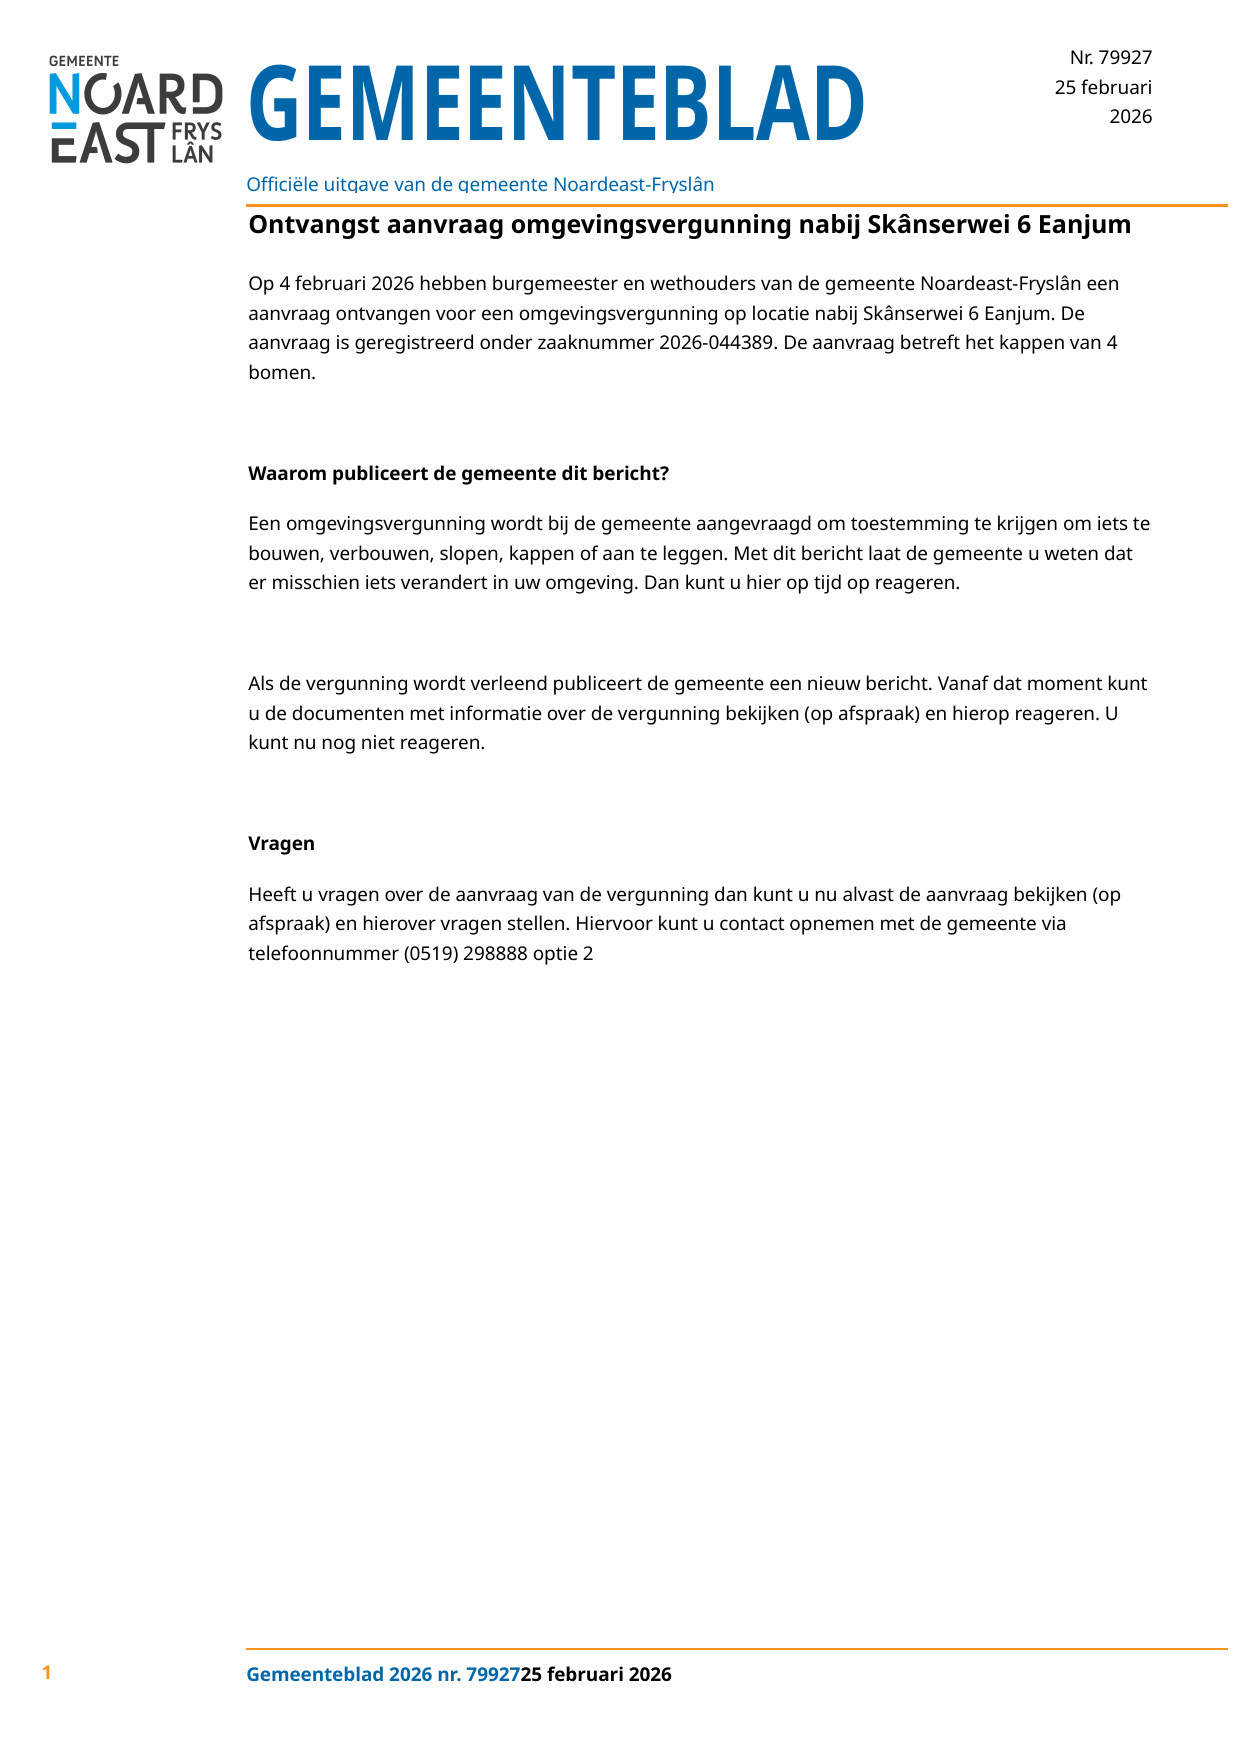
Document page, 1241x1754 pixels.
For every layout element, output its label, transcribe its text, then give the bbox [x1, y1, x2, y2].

text Heeft u vragen over de aanvraag van de vergunning dan kunt u nu alvast de aanvraag bekijken (op afspraak) en hierover vragen stellen. Hiervoor kunt u contact opnemen met de gemeente via telefoonnummer (0519) 298888 optie 2 [248, 881, 1152, 966]
text Vragen [248, 830, 1152, 856]
text Ontvangst aanvraag omgevingsvergunning nabij Skânserwei 6 Eanjum [248, 207, 1152, 241]
text Op 4 februari 2026 hebben burgemeester en wethouders van de gemeente Noardeast-Fryslân een aanvraag ontvangen voor een omgevingsvergunning op locatie nabij Skânserwei 6 Eanjum. De aanvraag is geregistreerd onder zaaknummer 2026-044389. De aanvraag betreft het kappen van 4 bomen. [248, 270, 1152, 385]
text Als de vergunning wordt verleend publiceert de gemeente een nieuw bericht. Vanaf dat moment kunt u de documenten met informatie over de vergunning bekijken (op afspraak) en hierop reageren. U kunt nu nog niet reageren. [248, 670, 1152, 755]
text Een omgevingsvergunning wordt bij de gemeente aangevraagd om toestemming te krijgen om iets te bouwen, verbouwen, slopen, kappen of aan te leggen. Met dit bericht laat de gemeente u weten dat er misschien iets verandert in uw omgeving. Dan kunt u hier op tijd op reageren. [248, 510, 1152, 595]
picture [41, 47, 231, 172]
text Waarom publiceert de gemeente dit bericht? [248, 460, 1152, 486]
